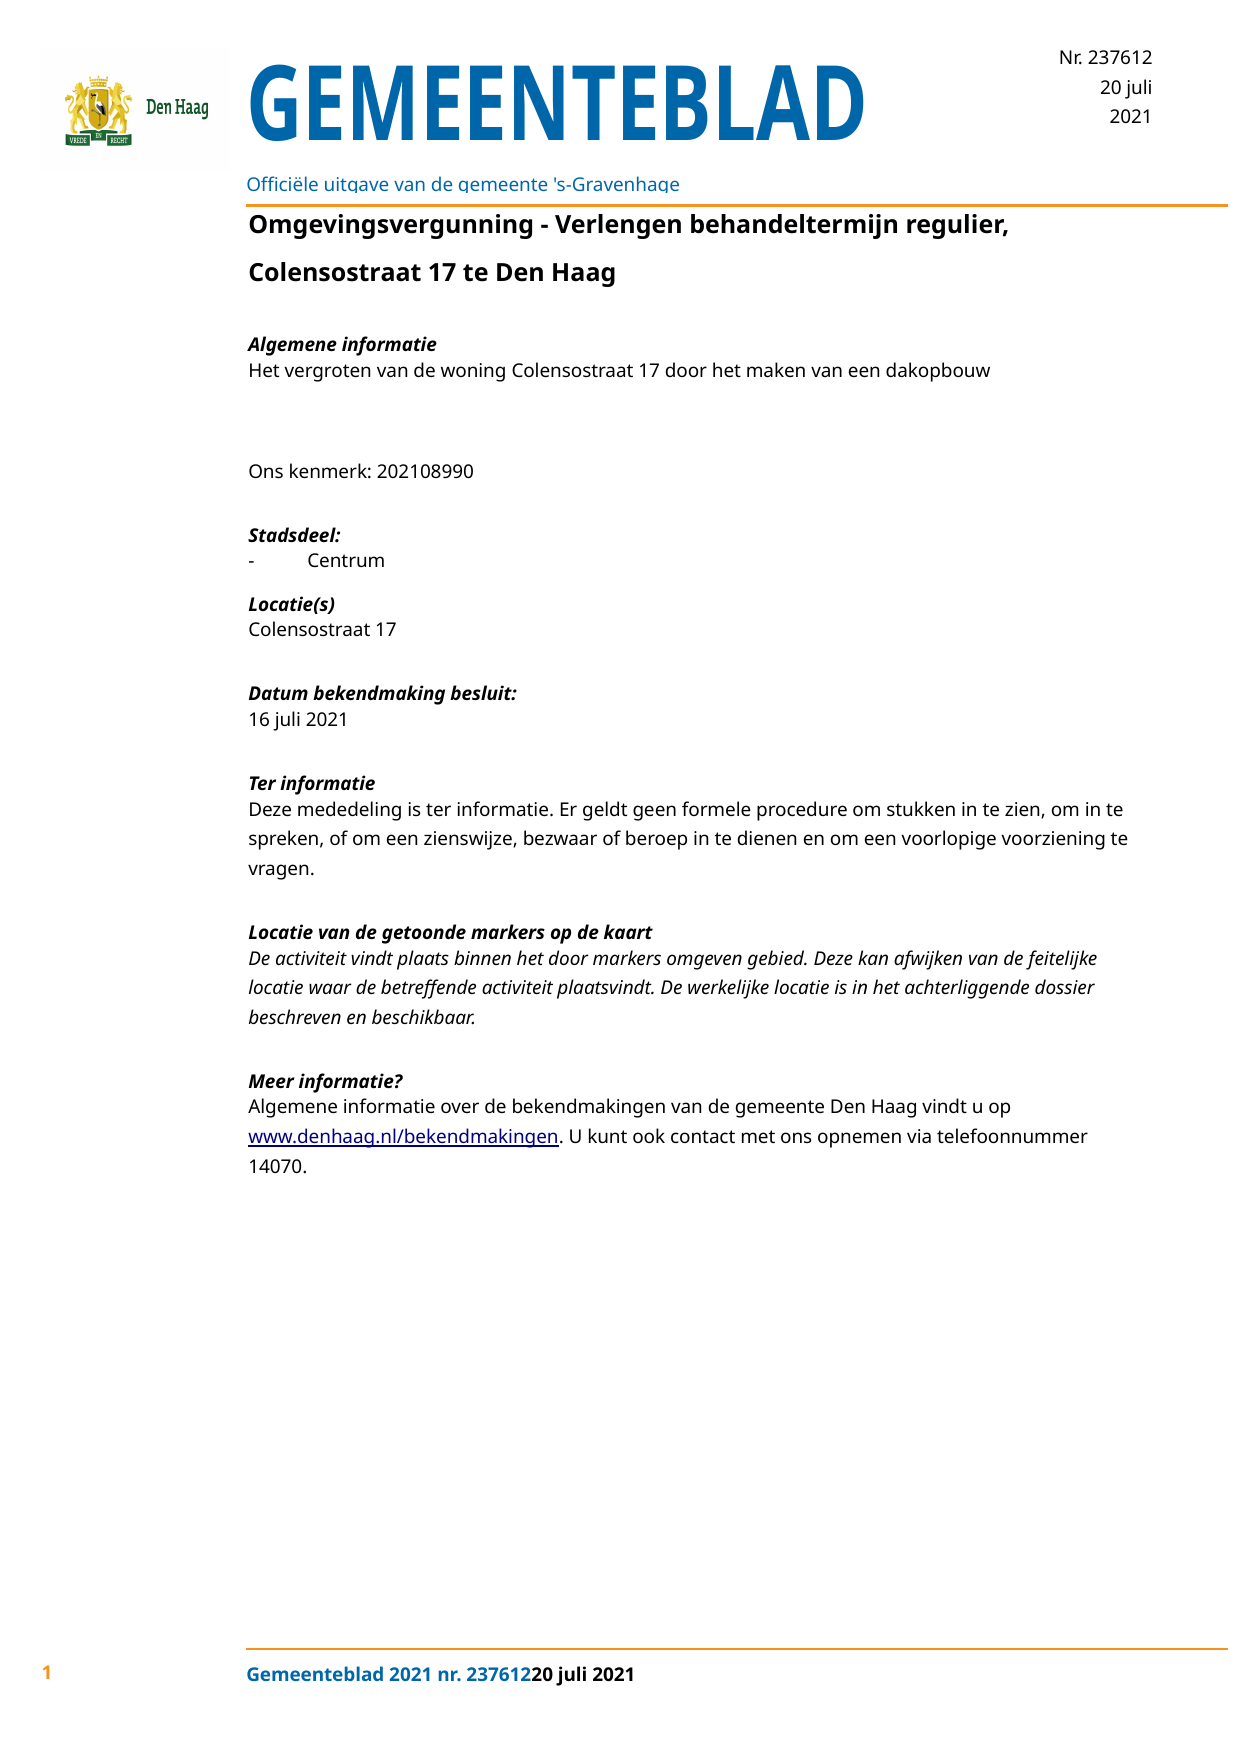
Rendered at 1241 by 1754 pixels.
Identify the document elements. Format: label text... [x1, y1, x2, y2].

text Meer informatie? [248, 1068, 1152, 1094]
text 16 juli 2021 [248, 706, 1152, 732]
text Ter informatie [248, 770, 1152, 796]
text Het vergroten van de woning Colensostraat 17 door het maken van een dakopbouw [248, 357, 1152, 383]
text De activiteit vindt plaats binnen het door markers omgeven gebied. Deze kan afwijken van de feitelijke locatie waar de betreffende activiteit plaatsvindt. De werkelijke locatie is in het achterliggende dossier beschreven en beschikbaar. [248, 945, 1152, 1030]
text Deze mededeling is ter informatie. Er geldt geen formele procedure om stukken in te zien, om in te spreken, of om een zienswijze, bezwaar of beroep in te dienen en om een voorlopige voorziening te vragen. [248, 796, 1152, 881]
text Algemene informatie over de bekendmakingen van de gemeente Den Haag vindt u op www.denhaag.nl/bekendmakingen. U kunt ook contact met ons opnemen via telefoonnummer 14070. [248, 1094, 1152, 1178]
text Locatie(s) [248, 591, 1152, 617]
text Datum bekendmaking besluit: [248, 681, 1152, 706]
text Ons kenmerk: 202108990 [248, 458, 1152, 484]
text Stadsdeel: [248, 522, 1152, 548]
picture [41, 47, 231, 172]
text Colensostraat 17 [248, 617, 1152, 642]
text Algemene informatie [248, 331, 1152, 357]
list Centrum [248, 548, 1152, 573]
text Omgevingsvergunning - Verlengen behandeltermijn regulier, Colensostraat 17 te Den Haag [248, 207, 1152, 288]
text Locatie van de getoonde markers op de kaart [248, 919, 1152, 945]
